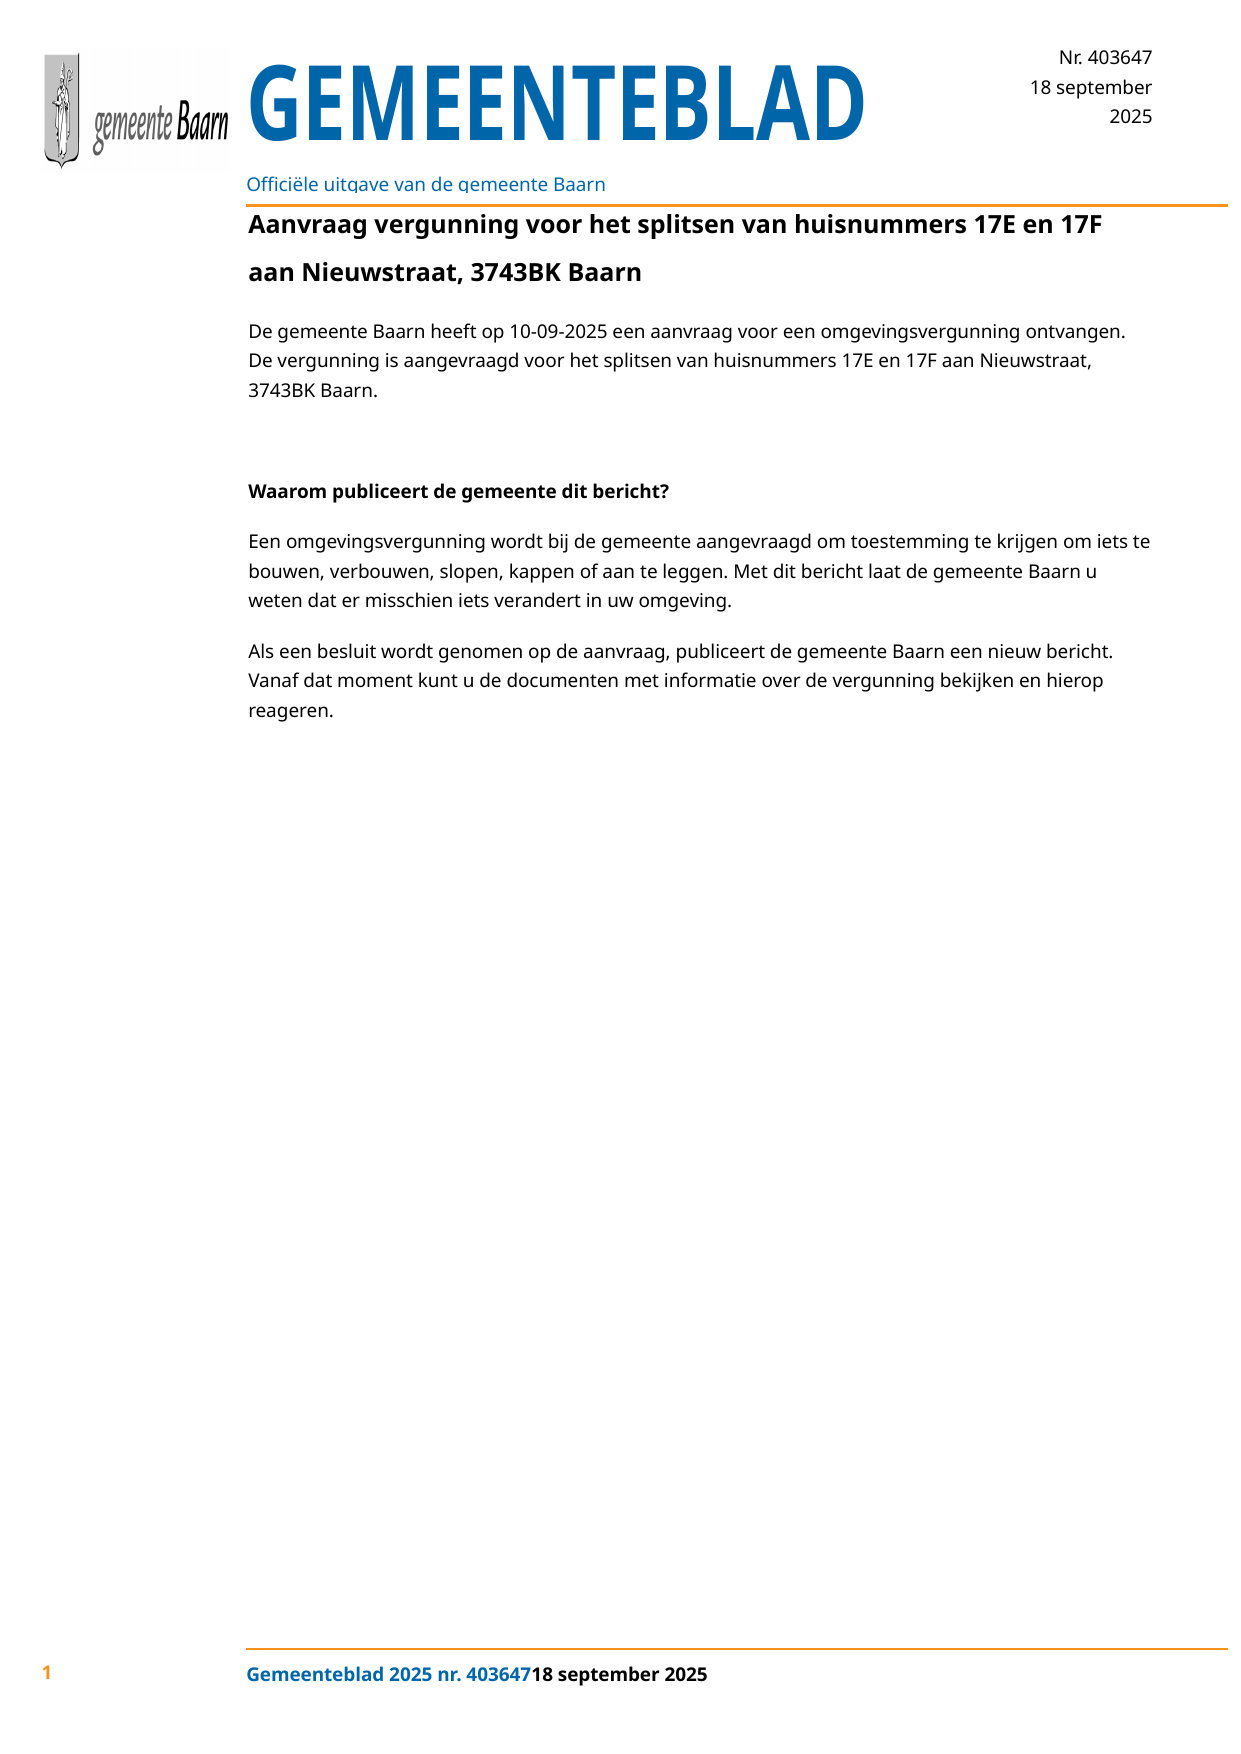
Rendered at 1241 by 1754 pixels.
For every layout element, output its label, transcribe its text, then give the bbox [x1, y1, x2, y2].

text De gemeente Baarn heeft op 10-09-2025 een aanvraag voor een omgevingsvergunning ontvangen. De vergunning is aangevraagd voor het splitsen van huisnummers 17E en 17F aan Nieuwstraat, 3743BK Baarn. [248, 318, 1152, 403]
text Als een besluit wordt genomen op de aanvraag, publiceert de gemeente Baarn een nieuw bericht. Vanaf dat moment kunt u de documenten met informatie over de vergunning bekijken en hierop reageren. [248, 638, 1152, 723]
picture [41, 47, 231, 172]
text Waarom publiceert de gemeente dit bericht? [248, 478, 1152, 504]
text Aanvraag vergunning voor het splitsen van huisnummers 17E en 17F aan Nieuwstraat, 3743BK Baarn [248, 207, 1152, 288]
text Een omgevingsvergunning wordt bij de gemeente aangevraagd om toestemming te krijgen om iets te bouwen, verbouwen, slopen, kappen of aan te leggen. Met dit bericht laat de gemeente Baarn u weten dat er misschien iets verandert in uw omgeving. [248, 528, 1152, 613]
